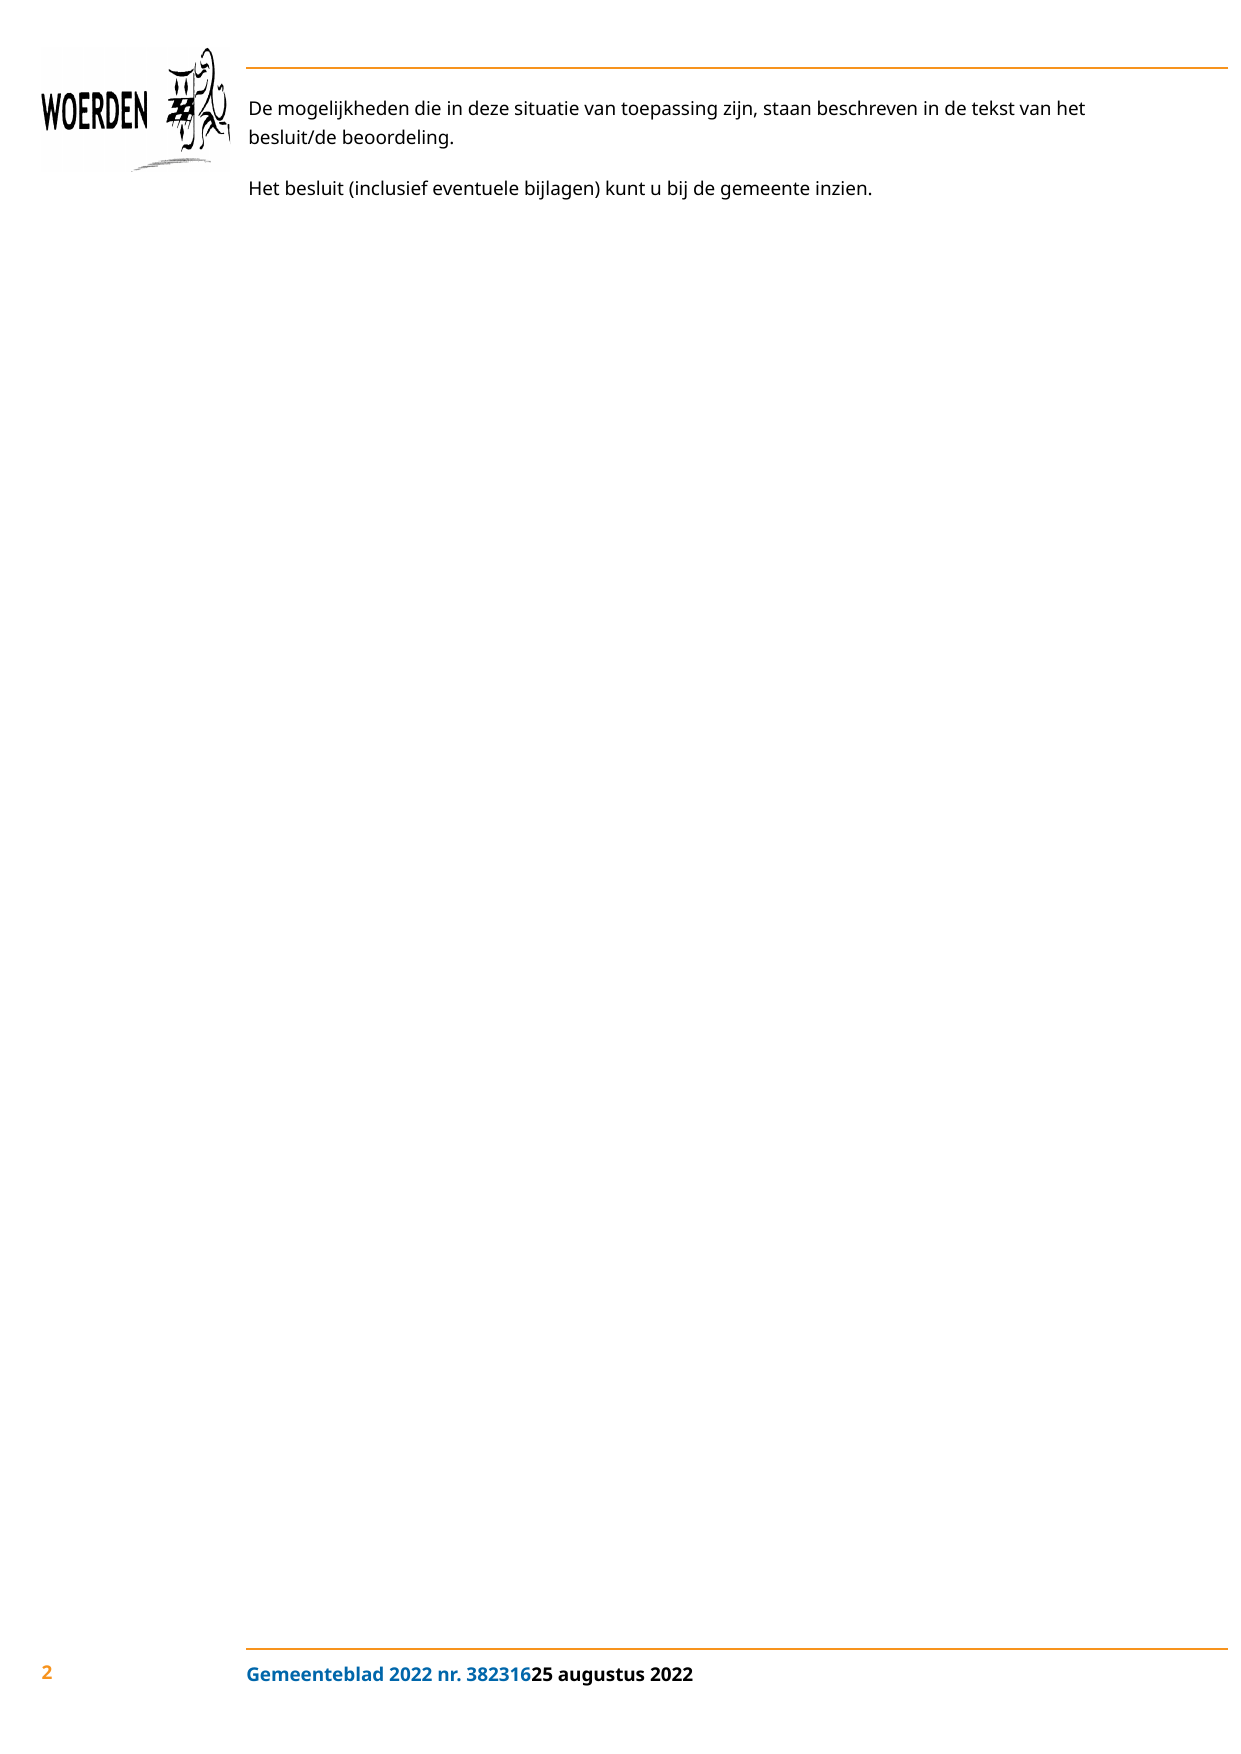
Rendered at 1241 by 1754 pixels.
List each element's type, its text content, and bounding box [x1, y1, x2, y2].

picture [41, 47, 231, 172]
text Het besluit (inclusief eventuele bijlagen) kunt u bij de gemeente inzien. [248, 175, 1152, 201]
text De mogelijkheden die in deze situatie van toepassing zijn, staan beschreven in de tekst van het besluit/de beoordeling. [248, 95, 1152, 150]
